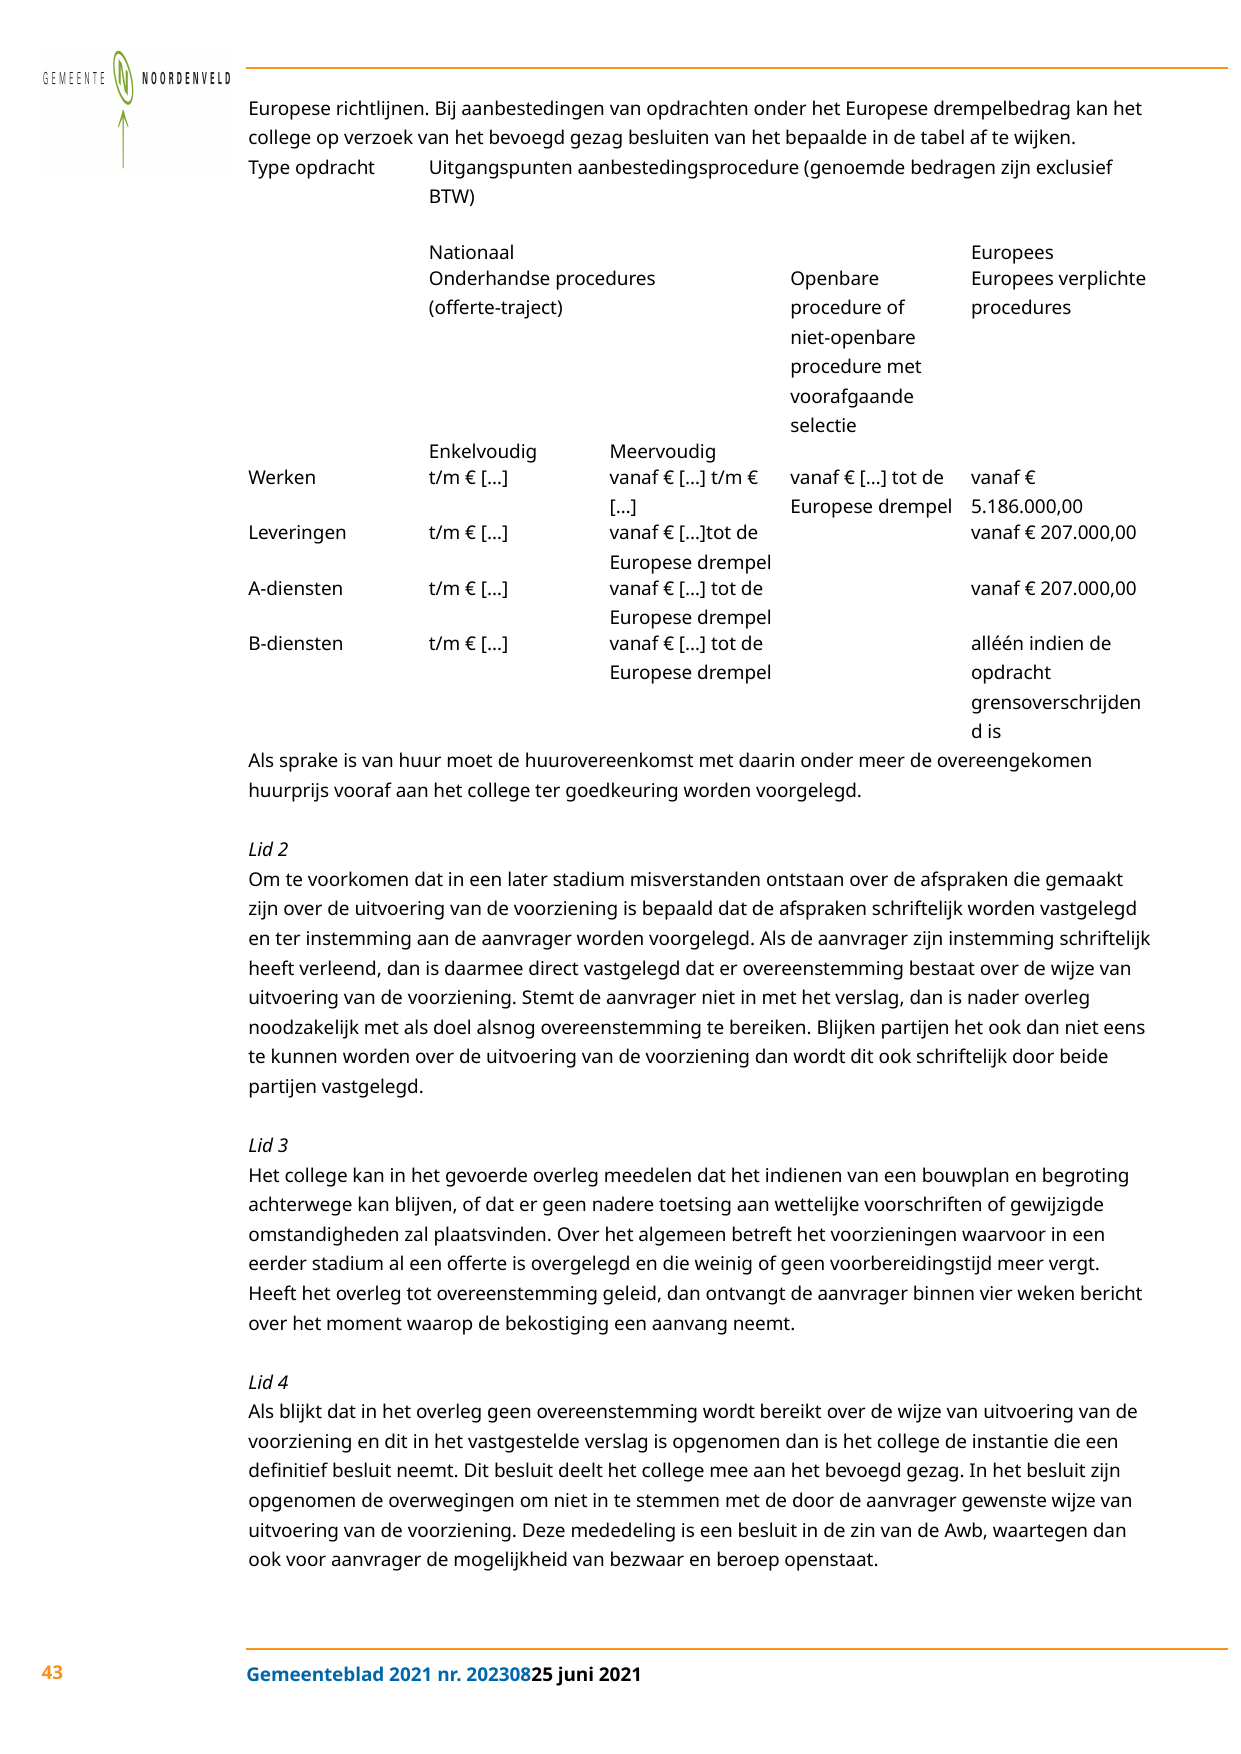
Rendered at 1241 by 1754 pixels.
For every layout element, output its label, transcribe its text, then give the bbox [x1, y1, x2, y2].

table_cell Europees verplichte procedures [971, 265, 1152, 438]
table_cell Werken [248, 464, 429, 519]
table_cell [790, 630, 971, 744]
table_cell Leveringen [248, 519, 429, 575]
table_cell t/m € […] [429, 464, 609, 519]
table_cell A-diensten [248, 575, 429, 630]
table_cell [971, 438, 1152, 464]
table_cell t/m € […] [429, 575, 609, 630]
table_cell [790, 438, 971, 464]
table_cell vanaf € […] tot de Europese drempel [790, 464, 971, 519]
table_cell vanaf € […]tot de Europese drempel [609, 519, 790, 575]
table_cell alléén indien de opdracht grensoverschrijdend is [971, 630, 1152, 744]
text Om te voorkomen dat in een later stadium misverstanden ontstaan over de afspraken die gemaakt zijn over de uitvoering van de voorziening is bepaald dat de afspraken schriftelijk worden vastgelegd en ter instemming aan de aanvrager worden voorgelegd. Als de aanvrager zijn instemming schriftelijk heeft verleend, dan is daarmee direct vastgelegd dat er overeenstemming bestaat over de wijze van uitvoering van de voorziening. Stemt de aanvrager niet in met het verslag, dan is nader overleg noodzakelijk met als doel alsnog overeenstemming te bereiken. Blijken partijen het ook dan niet eens te kunnen worden over de uitvoering van de voorziening dan wordt dit ook schriftelijk door beide partijen vastgelegd. [248, 866, 1152, 1099]
text Lid 3 [248, 1132, 1152, 1158]
table_header Uitgangspunten aanbestedingsprocedure (genoemde bedragen zijn exclusief BTW) [429, 154, 1152, 239]
table_cell Europees [971, 239, 1152, 265]
table_cell vanaf € […] t/m € […] [609, 464, 790, 519]
table_cell [790, 519, 971, 575]
table_cell vanaf € 5.186.000,00 [971, 464, 1152, 519]
text Europese richtlijnen. Bij aanbestedingen van opdrachten onder het Europese drempelbedrag kan het college op verzoek van het bevoegd gezag besluiten van het bepaalde in de tabel af te wijken. [248, 95, 1152, 150]
table_cell Enkelvoudig [429, 438, 609, 464]
text Als blijkt dat in het overleg geen overeenstemming wordt bereikt over de wijze van uitvoering van de voorziening en dit in het vastgestelde verslag is opgenomen dan is het college de instantie die een definitief besluit neemt. Dit besluit deelt het college mee aan het bevoegd gezag. In het besluit zijn opgenomen de overwegingen om niet in te stemmen met de door de aanvrager gewenste wijze van uitvoering van de voorziening. Deze mededeling is een besluit in de zin van de Awb, waartegen dan ook voor aanvrager de mogelijkheid van bezwaar en beroep openstaat. [248, 1398, 1152, 1572]
table_cell B-diensten [248, 630, 429, 744]
table_cell [248, 265, 429, 438]
table_cell vanaf € 207.000,00 [971, 519, 1152, 575]
table_cell [248, 239, 429, 265]
table_cell t/m € […] [429, 519, 609, 575]
text Als sprake is van huur moet de huurovereenkomst met daarin onder meer de overeengekomen huurprijs vooraf aan het college ter goedkeuring worden voorgelegd. [248, 748, 1152, 803]
text Het college kan in het gevoerde overleg meedelen dat het indienen van een bouwplan en begroting achterwege kan blijven, of dat er geen nadere toetsing aan wettelijke voorschriften of gewijzigde omstandigheden zal plaatsvinden. Over het algemeen betreft het voorzieningen waarvoor in een eerder stadium al een offerte is overgelegd en die weinig of geen voorbereidingstijd meer vergt. Heeft het overleg tot overeenstemming geleid, dan ontvangt de aanvrager binnen vier weken bericht over het moment waarop de bekostiging een aanvang neemt. [248, 1162, 1152, 1336]
text Lid 4 [248, 1369, 1152, 1395]
table_cell vanaf € […] tot de Europese drempel [609, 575, 790, 630]
table_cell Openbare procedure of niet-openbare procedure met voorafgaande selectie [790, 265, 971, 438]
picture [41, 47, 231, 172]
table_cell [790, 575, 971, 630]
table_cell Nationaal [429, 239, 971, 265]
table_cell vanaf € […] tot de Europese drempel [609, 630, 790, 744]
table_cell [248, 438, 429, 464]
table_cell t/m € […] [429, 630, 609, 744]
table_cell vanaf € 207.000,00 [971, 575, 1152, 630]
table_cell Meervoudig [609, 438, 790, 464]
table_header Type opdracht [248, 154, 429, 239]
table_cell Onderhandse procedures (offerte-traject) [429, 265, 790, 438]
text Lid 2 [248, 836, 1152, 862]
